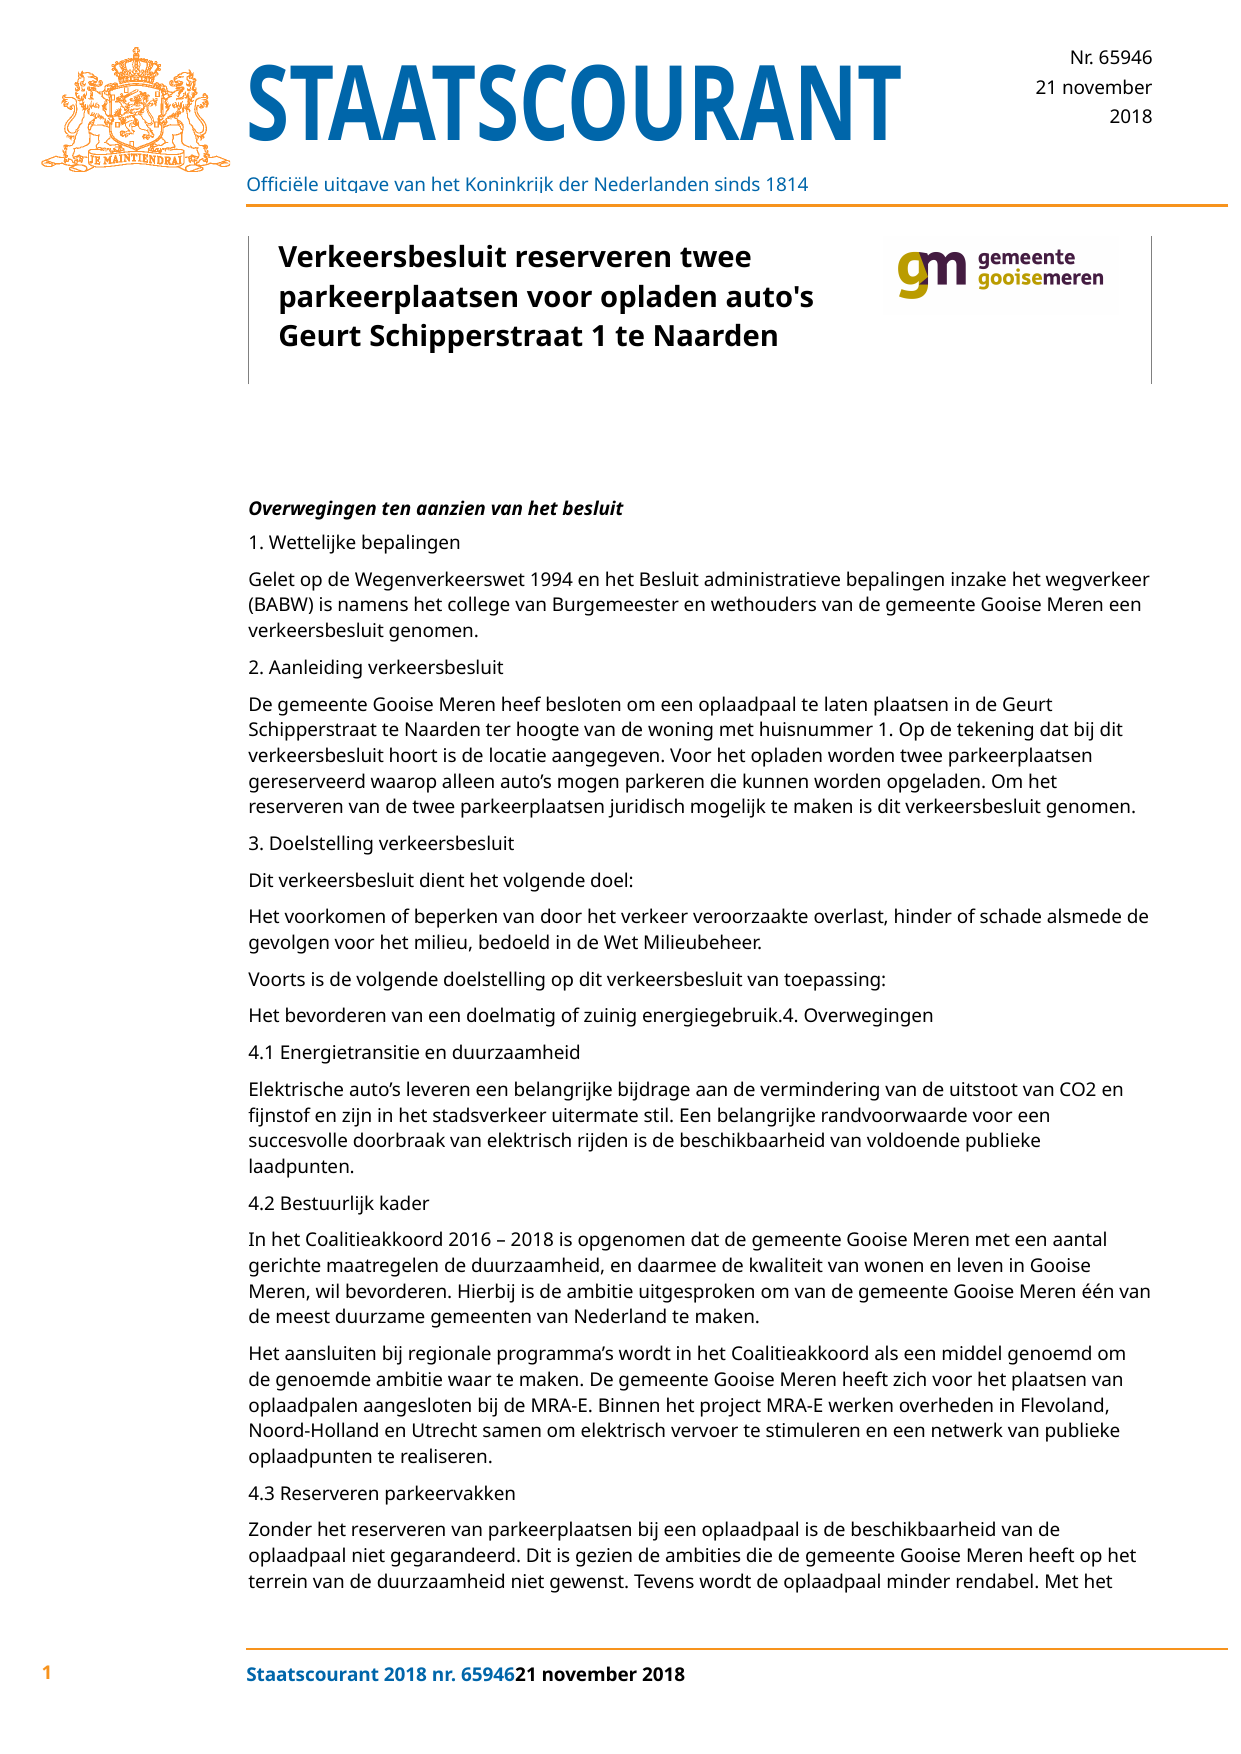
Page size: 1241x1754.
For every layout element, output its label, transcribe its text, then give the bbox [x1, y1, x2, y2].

text Dit verkeersbesluit dient het volgende doel: [248, 867, 1152, 893]
table_header Verkeersbesluit reserveren twee parkeerplaatsen voor opladen auto's Geurt Schipperstraat 1 te Naarden [249, 236, 850, 384]
text Voorts is de volgende doelstelling op dit verkeersbesluit van toepassing: [248, 966, 1152, 992]
text Het bevorderen van een doelmatig of zuinig energiegebruik.4. Overwegingen [248, 1003, 1152, 1028]
text 1. Wettelijke bepalingen [248, 529, 1152, 555]
table_header [850, 236, 1151, 384]
text Het aansluiten bij regionale programma’s wordt in het Coalitieakkoord als een middel genoemd om de genoemde ambitie waar te maken. De gemeente Gooise Meren heeft zich voor het plaatsen van oplaadpalen aangesloten bij de MRA-E. Binnen het project MRA-E werken overheden in Flevoland, Noord-Holland en Utrecht samen om elektrisch vervoer te stimuleren en een netwerk van publieke oplaadpunten te realiseren. [248, 1340, 1152, 1469]
text 4.2 Bestuurlijk kader [248, 1190, 1152, 1216]
text De gemeente Gooise Meren heef besloten om een oplaadpaal te laten plaatsen in de Geurt Schipperstraat te Naarden ter hoogte van de woning met huisnummer 1. Op de tekening dat bij dit verkeersbesluit hoort is de locatie aangegeven. Voor het opladen worden twee parkeerplaatsen gereserveerd waarop alleen auto’s mogen parkeren die kunnen worden opgeladen. Om het reserveren van de twee parkeerplaatsen juridisch mogelijk te maken is dit verkeersbesluit genomen. [248, 691, 1152, 819]
text Zonder het reserveren van parkeerplaatsen bij een oplaadpaal is de beschikbaarheid van de oplaadpaal niet gegarandeerd. Dit is gezien de ambities die de gemeente Gooise Meren heeft op het terrein van de duurzaamheid niet gewenst. Tevens wordt de oplaadpaal minder rendabel. Met het [248, 1517, 1152, 1594]
text 3. Doelstelling verkeersbesluit [248, 830, 1152, 856]
text Elektrische auto’s leveren een belangrijke bijdrage aan de vermindering van de uitstoot van CO2 en fijnstof en zijn in het stadsverkeer uitermate stil. Een belangrijke randvoorwaarde voor een succesvolle doorbraak van elektrisch rijden is de beschikbaarheid van voldoende publieke laadpunten. [248, 1076, 1152, 1179]
text Overwegingen ten aanzien van het besluit [248, 495, 1152, 521]
text 2. Aanleiding verkeersbesluit [248, 654, 1152, 680]
text 4.1 Energietransitie en duurzaamheid [248, 1039, 1152, 1065]
text Het voorkomen of beperken van door het verkeer veroorzaakte overlast, hinder of schade alsmede de gevolgen voor het milieu, bedoeld in de Wet Milieubeheer. [248, 904, 1152, 955]
text In het Coalitieakkoord 2016 – 2018 is opgenomen dat de gemeente Gooise Meren met een aantal gerichte maatregelen de duurzaamheid, en daarmee de kwaliteit van wonen en leven in Gooise Meren, wil bevorderen. Hierbij is de ambitie uitgesproken om van de gemeente Gooise Meren één van de meest duurzame gemeenten van Nederland te maken. [248, 1227, 1152, 1329]
text 4.3 Reserveren parkeervakken [248, 1480, 1152, 1506]
text Gelet op de Wegenverkeerswet 1994 en het Besluit administratieve bepalingen inzake het wegverkeer (BABW) is namens het college van Burgemeester en wethouders van de gemeente Gooise Meren een verkeersbesluit genomen. [248, 566, 1152, 643]
picture [41, 47, 231, 172]
picture [882, 236, 1119, 315]
